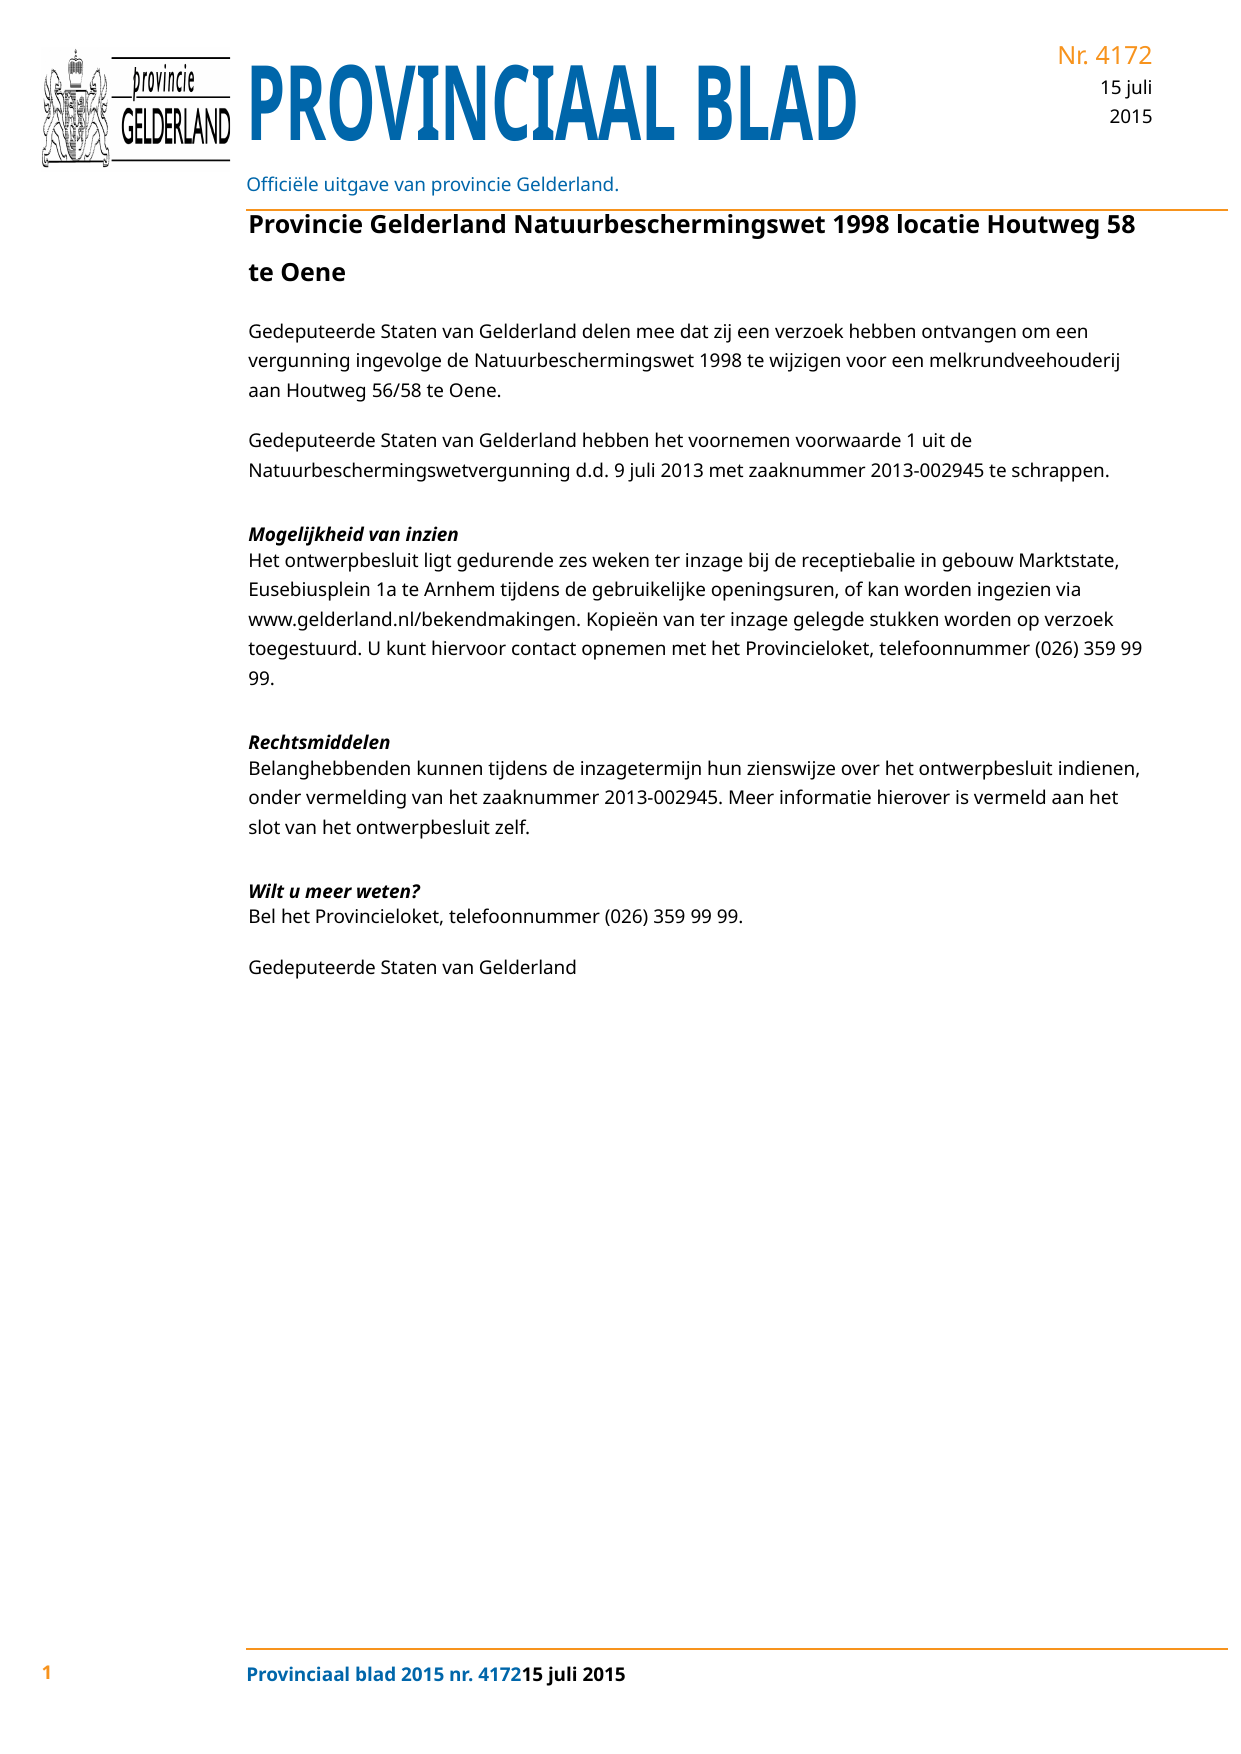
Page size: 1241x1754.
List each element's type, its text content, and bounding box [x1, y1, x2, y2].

text Bel het Provincieloket, telefoonnummer (026) 359 99 99. [248, 904, 1152, 929]
text Mogelijkheid van inzien [248, 521, 1152, 547]
text Gedeputeerde Staten van Gelderland delen mee dat zij een verzoek hebben ontvangen om een vergunning ingevolge de Natuurbeschermingswet 1998 te wijzigen voor een melkrundveehouderij aan Houtweg 56/58 te Oene. [248, 318, 1152, 403]
text Het ontwerpbesluit ligt gedurende zes weken ter inzage bij de receptiebalie in gebouw Marktstate, Eusebiusplein 1a te Arnhem tijdens de gebruikelijke openingsuren, of kan worden ingezien via www.gelderland.nl/bekendmakingen. Kopieën van ter inzage gelegde stukken worden op verzoek toegestuurd. U kunt hiervoor contact opnemen met het Provincieloket, telefoonnummer (026) 359 99 99. [248, 547, 1152, 691]
text Wilt u meer weten? [248, 878, 1152, 904]
picture [41, 47, 231, 172]
text Belanghebbenden kunnen tijdens de inzagetermijn hun zienswijze over het ontwerpbesluit indienen, onder vermelding van het zaaknummer 2013-002945. Meer informatie hierover is vermeld aan het slot van het ontwerpbesluit zelf. [248, 755, 1152, 840]
text Provincie Gelderland Natuurbeschermingswet 1998 locatie Houtweg 58 te Oene [248, 211, 1152, 288]
text Gedeputeerde Staten van Gelderland hebben het voornemen voorwaarde 1 uit de Natuurbeschermingswetvergunning d.d. 9 juli 2013 met zaaknummer 2013-002945 te schrappen. [248, 427, 1152, 483]
text Rechtsmiddelen [248, 729, 1152, 755]
text Gedeputeerde Staten van Gelderland [248, 954, 1152, 980]
